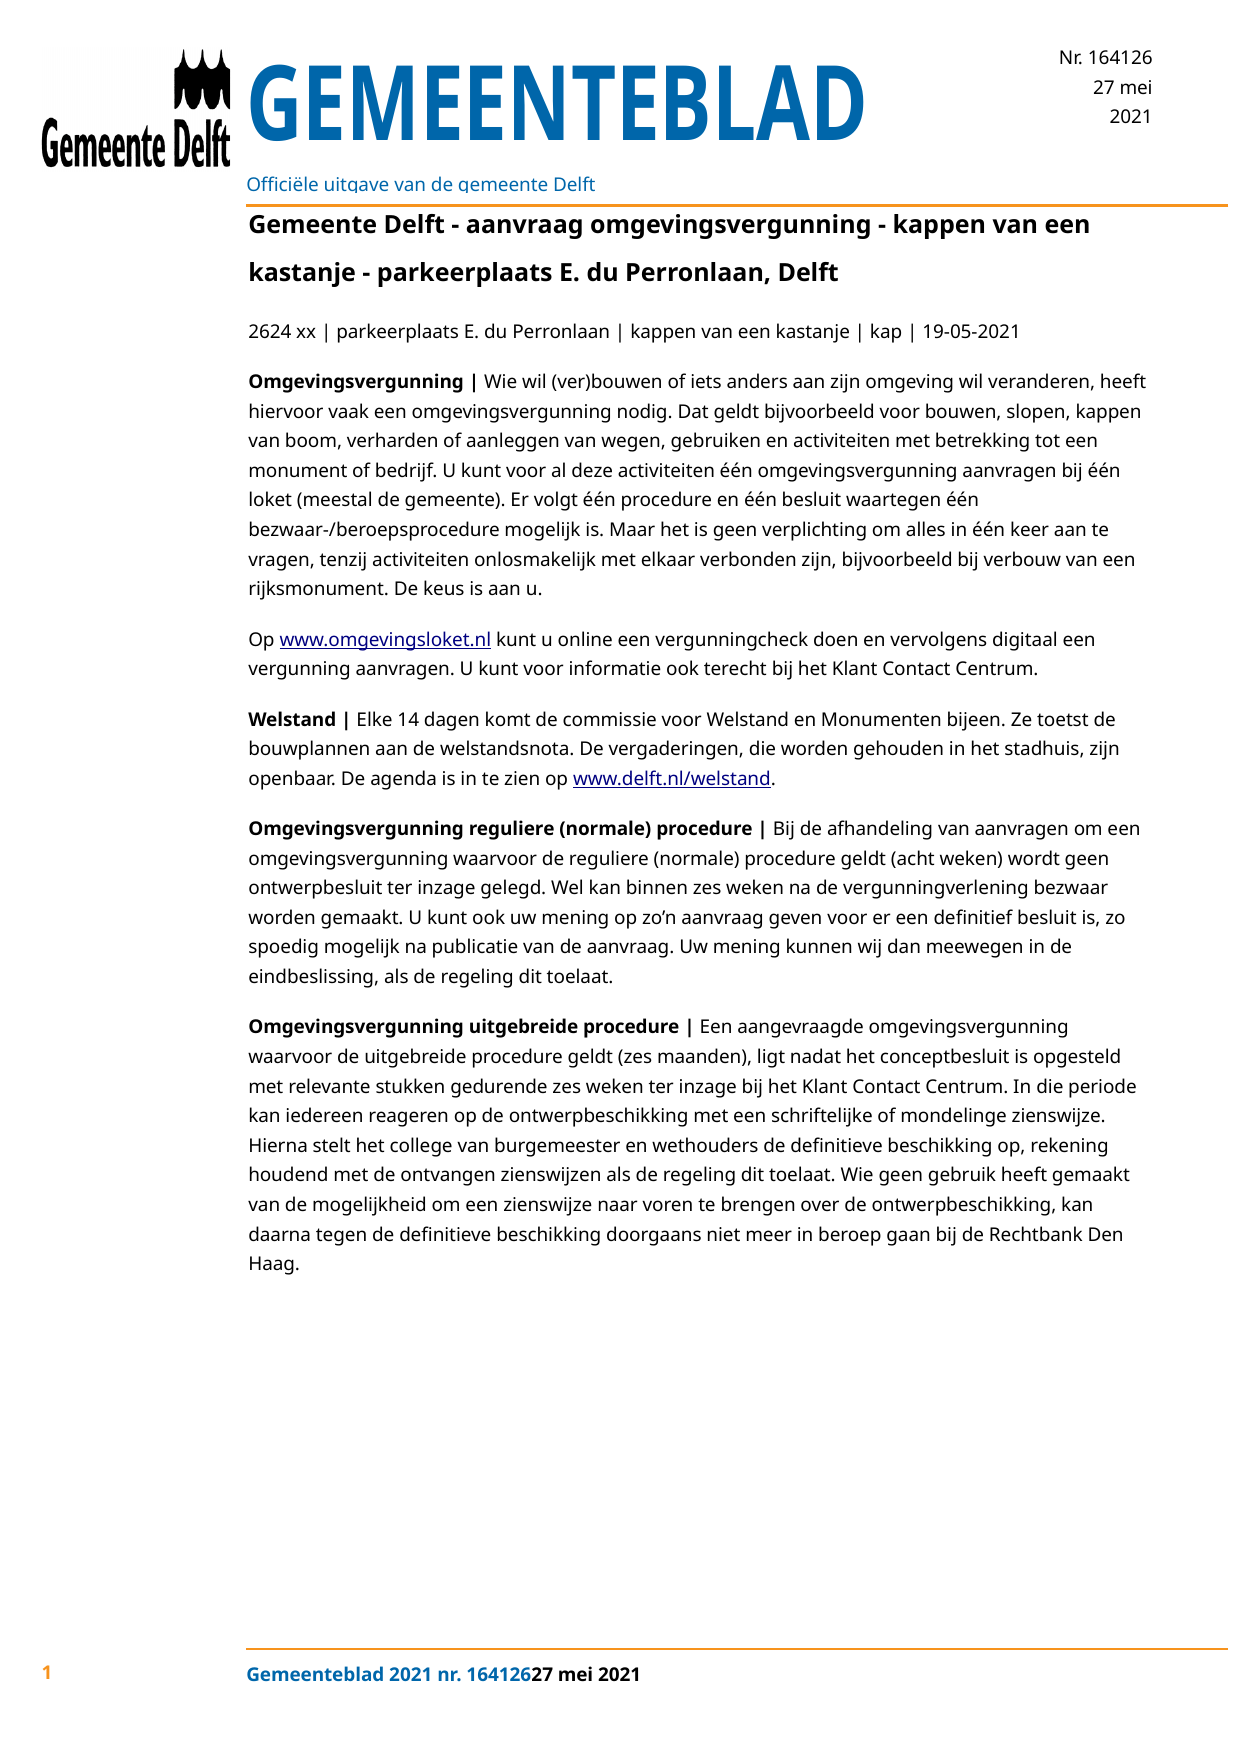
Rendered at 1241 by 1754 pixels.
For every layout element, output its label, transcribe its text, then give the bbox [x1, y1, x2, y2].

text Omgevingsvergunning | Wie wil (ver)bouwen of iets anders aan zijn omgeving wil veranderen, heeft hiervoor vaak een omgevingsvergunning nodig. Dat geldt bijvoorbeeld voor bouwen, slopen, kappen van boom, verharden of aanleggen van wegen, gebruiken en activiteiten met betrekking tot een monument of bedrijf. U kunt voor al deze activiteiten één omgevingsvergunning aanvragen bij één loket (meestal de gemeente). Er volgt één procedure en één besluit waartegen één bezwaar-/beroepsprocedure mogelijk is. Maar het is geen verplichting om alles in één keer aan te vragen, tenzij activiteiten onlosmakelijk met elkaar verbonden zijn, bijvoorbeeld bij verbouw van een rijksmonument. De keus is aan u. [248, 368, 1152, 601]
picture [41, 47, 231, 172]
text Omgevingsvergunning reguliere (normale) procedure | Bij de afhandeling van aanvragen om een omgevingsvergunning waarvoor de reguliere (normale) procedure geldt (acht weken) wordt geen ontwerpbesluit ter inzage gelegd. Wel kan binnen zes weken na de vergunningverlening bezwaar worden gemaakt. U kunt ook uw mening op zo’n aanvraag geven voor er een definitief besluit is, zo spoedig mogelijk na publicatie van de aanvraag. Uw mening kunnen wij dan meewegen in de eindbeslissing, als de regeling dit toelaat. [248, 815, 1152, 989]
text 2624 xx | parkeerplaats E. du Perronlaan | kappen van een kastanje | kap | 19-05-2021 [248, 318, 1152, 344]
text Omgevingsvergunning uitgebreide procedure | Een aangevraagde omgevingsvergunning waarvoor de uitgebreide procedure geldt (zes maanden), ligt nadat het conceptbesluit is opgesteld met relevante stukken gedurende zes weken ter inzage bij het Klant Contact Centrum. In die periode kan iedereen reageren op de ontwerpbeschikking met een schriftelijke of mondelinge zienswijze. Hierna stelt het college van burgemeester en wethouders de definitieve beschikking op, rekening houdend met de ontvangen zienswijzen als de regeling dit toelaat. Wie geen gebruik heeft gemaakt van de mogelijkheid om een zienswijze naar voren te brengen over de ontwerpbeschikking, kan daarna tegen de definitieve beschikking doorgaans niet meer in beroep gaan bij de Rechtbank Den Haag. [248, 1014, 1152, 1276]
text Op www.omgevingsloket.nl kunt u online een vergunningcheck doen en vervolgens digitaal een vergunning aanvragen. U kunt voor informatie ook terecht bij het Klant Contact Centrum. [248, 626, 1152, 681]
text Gemeente Delft - aanvraag omgevingsvergunning - kappen van een kastanje - parkeerplaats E. du Perronlaan, Delft [248, 207, 1152, 288]
text Welstand | Elke 14 dagen komt de commissie voor Welstand en Monumenten bijeen. Ze toetst de bouwplannen aan de welstandsnota. De vergaderingen, die worden gehouden in het stadhuis, zijn openbaar. De agenda is in te zien op www.delft.nl/welstand. [248, 706, 1152, 791]
